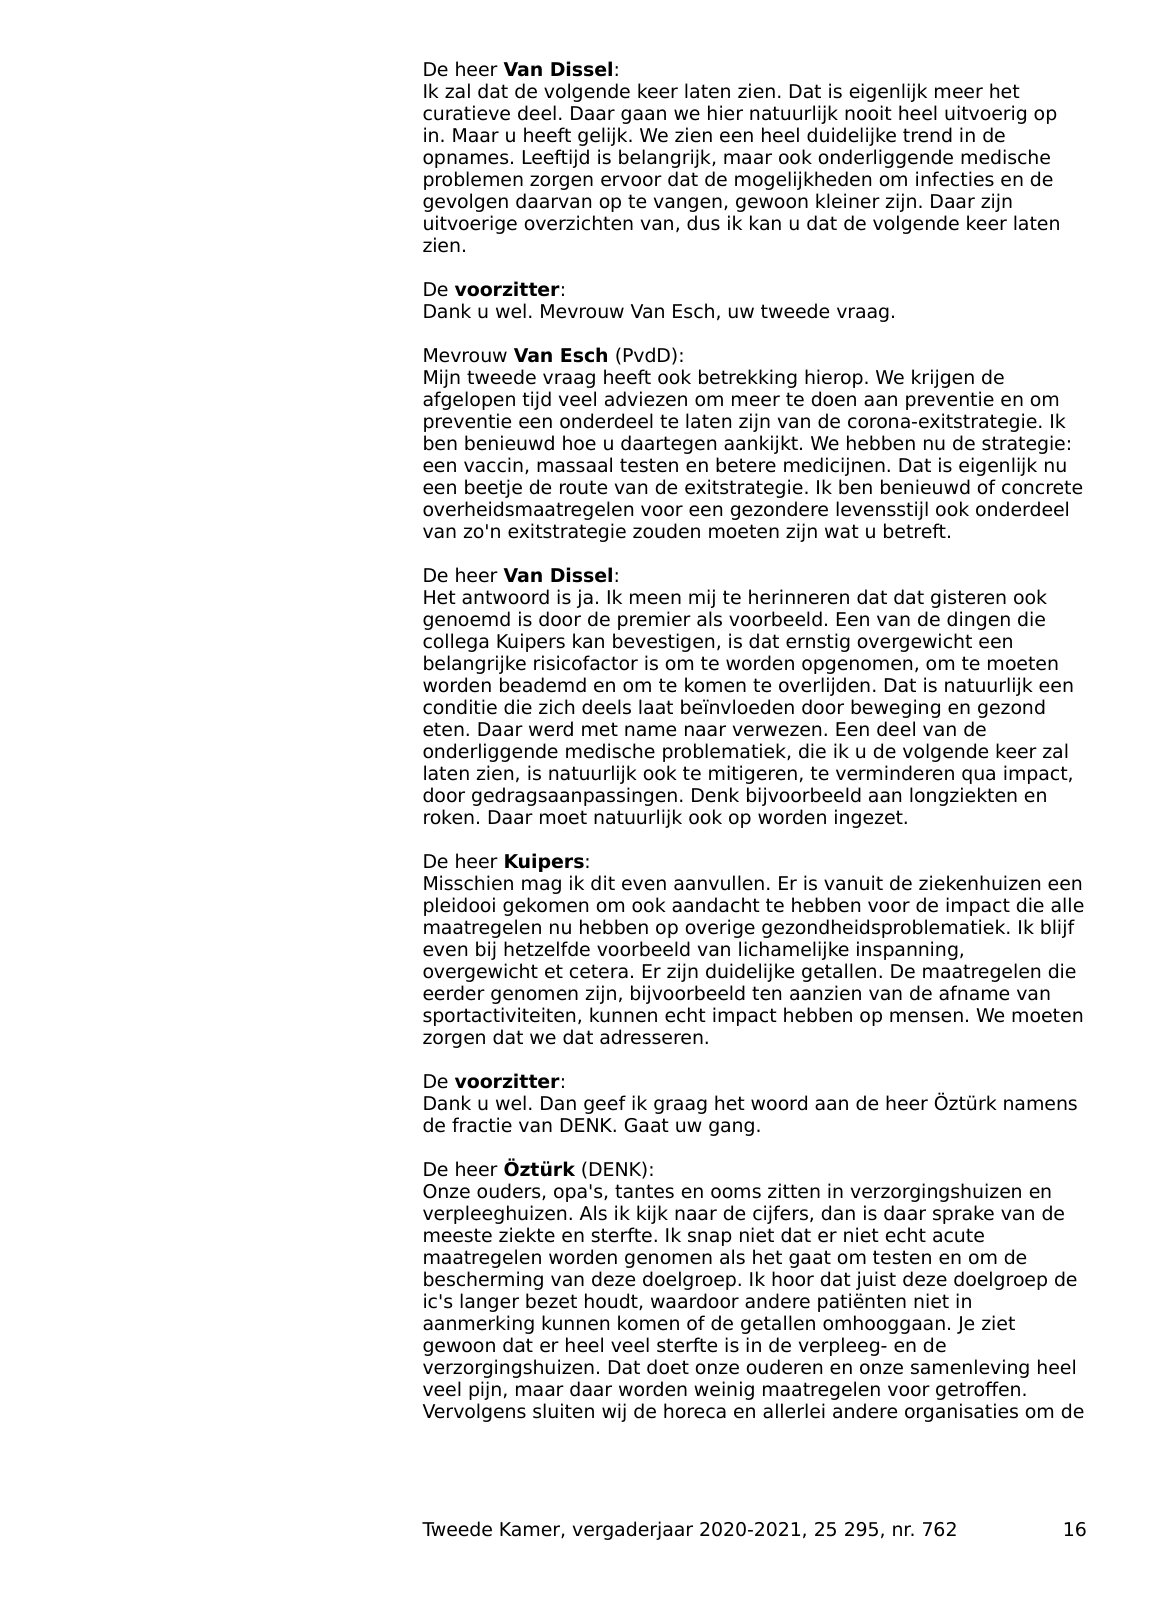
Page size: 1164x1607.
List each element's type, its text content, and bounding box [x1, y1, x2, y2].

text Misschien mag ik dit even aanvullen. Er is vanuit de ziekenhuizen een pleidooi gekomen om ook aandacht te hebben voor de impact die alle maatregelen nu hebben op overige gezondheidsproblematiek. Ik blijf even bij hetzelfde voorbeeld van lichamelijke inspanning, overgewicht et cetera. Er zijn duidelijke getallen. De maatregelen die eerder genomen zijn, bijvoorbeeld ten aanzien van de afname van sportactiviteiten, kunnen echt impact hebben op mensen. We moeten zorgen dat we dat adresseren. [422, 873, 1087, 1049]
text De heer Van Dissel: [422, 59, 1087, 81]
text Onze ouders, opa's, tantes en ooms zitten in verzorgingshuizen en verpleeghuizen. Als ik kijk naar de cijfers, dan is daar sprake van de meeste ziekte en sterfte. Ik snap niet dat er niet echt acute maatregelen worden genomen als het gaat om testen en om de bescherming van deze doelgroep. Ik hoor dat juist deze doelgroep de ic's langer bezet houdt, waardoor andere patiënten niet in aanmerking kunnen komen of de getallen omhooggaan. Je ziet gewoon dat er heel veel sterfte is in de verpleeg- en de verzorgingshuizen. Dat doet onze ouderen en onze samenleving heel veel pijn, maar daar worden weinig maatregelen voor getroffen. Vervolgens sluiten wij de horeca en allerlei andere organisaties om de [422, 1181, 1087, 1423]
text De heer Öztürk (DENK): [422, 1159, 1087, 1181]
text De voorzitter: [422, 1071, 1087, 1093]
text De voorzitter: [422, 279, 1087, 301]
text Mijn tweede vraag heeft ook betrekking hierop. We krijgen de afgelopen tijd veel adviezen om meer te doen aan preventie en om preventie een onderdeel te laten zijn van de corona-exitstrategie. Ik ben benieuwd hoe u daartegen aankijkt. We hebben nu de strategie: een vaccin, massaal testen en betere medicijnen. Dat is eigenlijk nu een beetje de route van de exitstrategie. Ik ben benieuwd of concrete overheidsmaatregelen voor een gezondere levensstijl ook onderdeel van zo'n exitstrategie zouden moeten zijn wat u betreft. [422, 367, 1087, 543]
text Het antwoord is ja. Ik meen mij te herinneren dat dat gisteren ook genoemd is door de premier als voorbeeld. Een van de dingen die collega Kuipers kan bevestigen, is dat ernstig overgewicht een belangrijke risicofactor is om te worden opgenomen, om te moeten worden beademd en om te komen te overlijden. Dat is natuurlijk een conditie die zich deels laat beïnvloeden door beweging en gezond eten. Daar werd met name naar verwezen. Een deel van de onderliggende medische problematiek, die ik u de volgende keer zal laten zien, is natuurlijk ook te mitigeren, te verminderen qua impact, door gedragsaanpassingen. Denk bijvoorbeeld aan longziekten en roken. Daar moet natuurlijk ook op worden ingezet. [422, 587, 1087, 829]
text Dank u wel. Dan geef ik graag het woord aan de heer Öztürk namens de fractie van DENK. Gaat uw gang. [422, 1093, 1087, 1137]
text De heer Kuipers: [422, 851, 1087, 873]
text De heer Van Dissel: [422, 565, 1087, 587]
text Ik zal dat de volgende keer laten zien. Dat is eigenlijk meer het curatieve deel. Daar gaan we hier natuurlijk nooit heel uitvoerig op in. Maar u heeft gelijk. We zien een heel duidelijke trend in de opnames. Leeftijd is belangrijk, maar ook onderliggende medische problemen zorgen ervoor dat de mogelijkheden om infecties en de gevolgen daarvan op te vangen, gewoon kleiner zijn. Daar zijn uitvoerige overzichten van, dus ik kan u dat de volgende keer laten zien. [422, 81, 1087, 257]
text Dank u wel. Mevrouw Van Esch, uw tweede vraag. [422, 301, 1087, 323]
text Mevrouw Van Esch (PvdD): [422, 345, 1087, 367]
